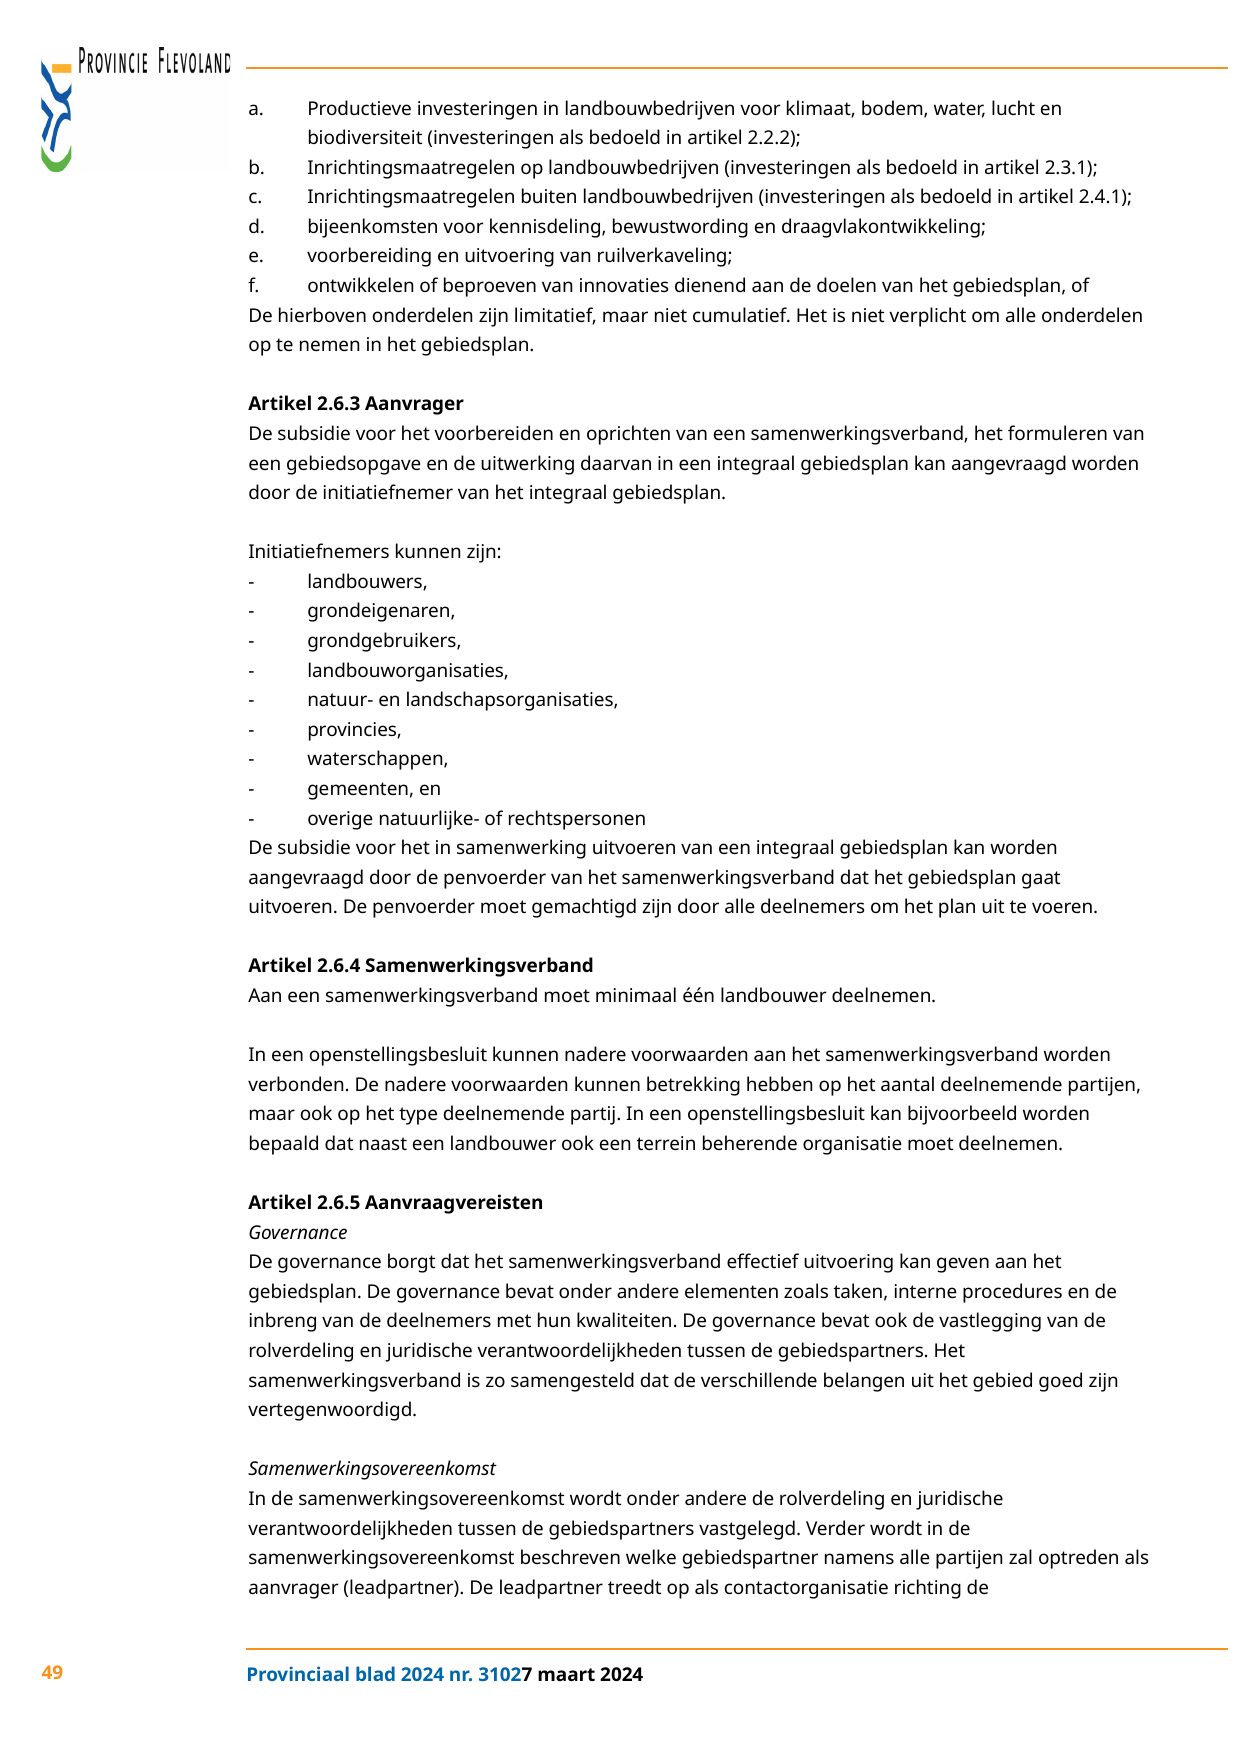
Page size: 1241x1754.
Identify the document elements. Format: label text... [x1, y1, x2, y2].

list ontwikkelen of beproeven van innovaties dienend aan de doelen van het gebiedsplan, of [248, 272, 1152, 298]
list grondeigenaren, [248, 598, 1152, 623]
text Artikel 2.6.4 Samenwerkingsverband [248, 953, 1152, 978]
text De subsidie voor het in samenwerking uitvoeren van een integraal gebiedsplan kan worden aangevraagd door de penvoerder van het samenwerkingsverband dat het gebiedsplan gaat uitvoeren. De penvoerder moet gemachtigd zijn door alle deelnemers om het plan uit te voeren. [248, 834, 1152, 919]
list bijeenkomsten voor kennisdeling, bewustwording en draagvlakontwikkeling; [248, 213, 1152, 239]
text Artikel 2.6.5 Aanvraagvereisten [248, 1189, 1152, 1215]
text Artikel 2.6.3 Aanvrager [248, 391, 1152, 416]
list landbouwers, [248, 568, 1152, 594]
list natuur- en landschapsorganisaties, [248, 686, 1152, 712]
list overige natuurlijke- of rechtspersonen [248, 805, 1152, 831]
text In de samenwerkingsovereenkomst wordt onder andere de rolverdeling en juridische verantwoordelijkheden tussen de gebiedspartners vastgelegd. Verder wordt in de samenwerkingsovereenkomst beschreven welke gebiedspartner namens alle partijen zal optreden als aanvrager (leadpartner). De leadpartner treedt op als contactorganisatie richting de [248, 1485, 1152, 1600]
list gemeenten, en [248, 775, 1152, 801]
text Aan een samenwerkingsverband moet minimaal één landbouwer deelnemen. [248, 982, 1152, 1008]
text In een openstellingsbesluit kunnen nadere voorwaarden aan het samenwerkingsverband worden verbonden. De nadere voorwaarden kunnen betrekking hebben op het aantal deelnemende partijen, maar ook op het type deelnemende partij. In een openstellingsbesluit kan bijvoorbeeld worden bepaald dat naast een landbouwer ook een terrein beherende organisatie moet deelnemen. [248, 1041, 1152, 1156]
picture [41, 47, 231, 172]
list Productieve investeringen in landbouwbedrijven voor klimaat, bodem, water, lucht en biodiversiteit (investeringen als bedoeld in artikel 2.2.2); [248, 95, 1152, 150]
list grondgebruikers, [248, 627, 1152, 653]
text Initiatiefnemers kunnen zijn: [248, 538, 1152, 564]
text Samenwerkingsovereenkomst [248, 1456, 1152, 1481]
list Inrichtingsmaatregelen buiten landbouwbedrijven (investeringen als bedoeld in artikel 2.4.1); [248, 183, 1152, 209]
text Governance [248, 1219, 1152, 1245]
list landbouworganisaties, [248, 657, 1152, 683]
text De subsidie voor het voorbereiden en oprichten van een samenwerkingsverband, het formuleren van een gebiedsopgave en de uitwerking daarvan in een integraal gebiedsplan kan aangevraagd worden door de initiatiefnemer van het integraal gebiedsplan. [248, 420, 1152, 505]
text De hierboven onderdelen zijn limitatief, maar niet cumulatief. Het is niet verplicht om alle onderdelen op te nemen in het gebiedsplan. [248, 302, 1152, 357]
text De governance borgt dat het samenwerkingsverband effectief uitvoering kan geven aan het gebiedsplan. De governance bevat onder andere elementen zoals taken, interne procedures en de inbreng van de deelnemers met hun kwaliteiten. De governance bevat ook de vastlegging van de rolverdeling en juridische verantwoordelijkheden tussen de gebiedspartners. Het samenwerkingsverband is zo samengesteld dat de verschillende belangen uit het gebied goed zijn vertegenwoordigd. [248, 1248, 1152, 1422]
list Inrichtingsmaatregelen op landbouwbedrijven (investeringen als bedoeld in artikel 2.3.1); [248, 154, 1152, 180]
list voorbereiding en uitvoering van ruilverkaveling; [248, 243, 1152, 268]
list provincies, [248, 716, 1152, 742]
list waterschappen, [248, 746, 1152, 771]
